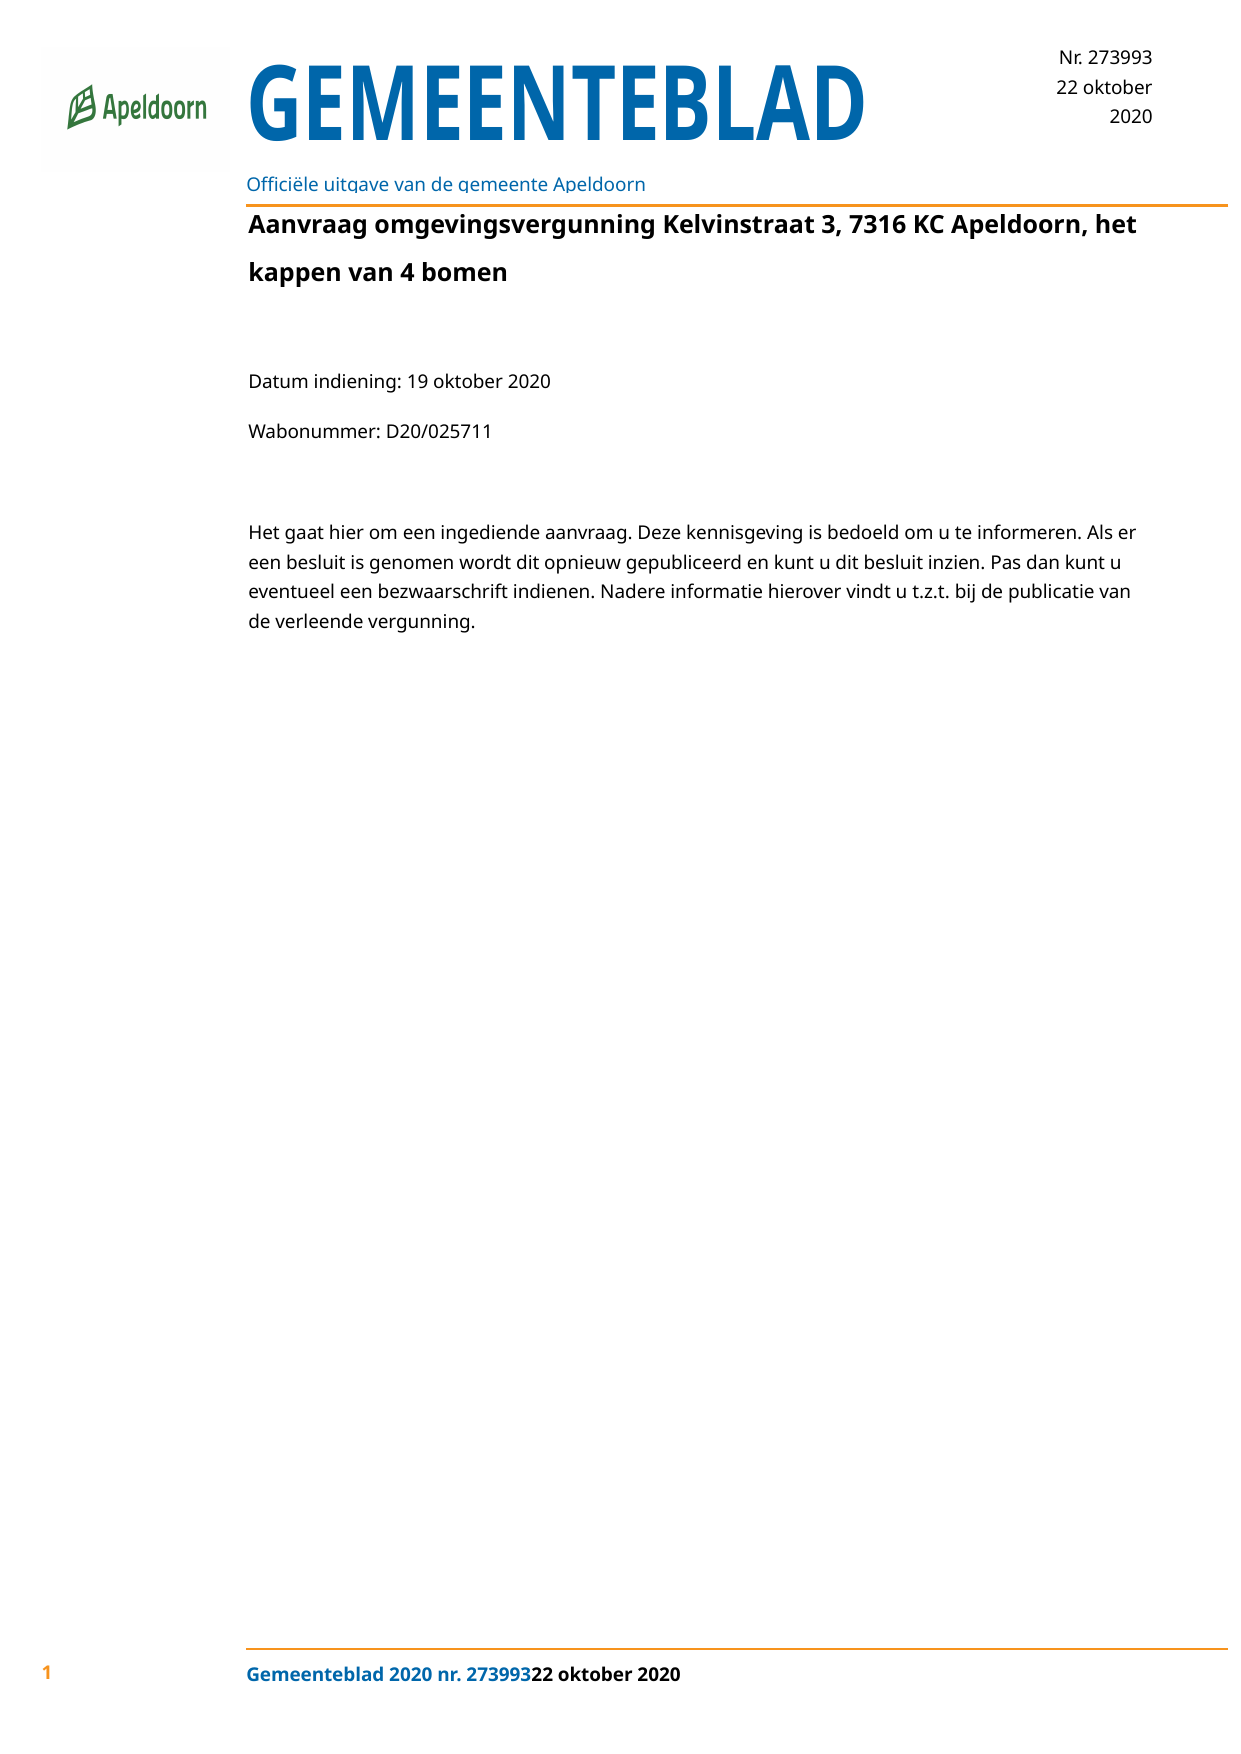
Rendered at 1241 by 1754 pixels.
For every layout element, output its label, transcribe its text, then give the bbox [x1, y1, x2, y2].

picture [41, 47, 231, 172]
text Het gaat hier om een ingediende aanvraag. Deze kennisgeving is bedoeld om u te informeren. Als er een besluit is genomen wordt dit opnieuw gepubliceerd en kunt u dit besluit inzien. Pas dan kunt u eventueel een bezwaarschrift indienen. Nadere informatie hierover vindt u t.z.t. bij de publicatie van de verleende vergunning. [248, 519, 1152, 634]
text Aanvraag omgevingsvergunning Kelvinstraat 3, 7316 KC Apeldoorn, het kappen van 4 bomen [248, 207, 1152, 288]
text Wabonummer: D20/025711 [248, 419, 1152, 444]
text Datum indiening: 19 oktober 2020 [248, 368, 1152, 394]
